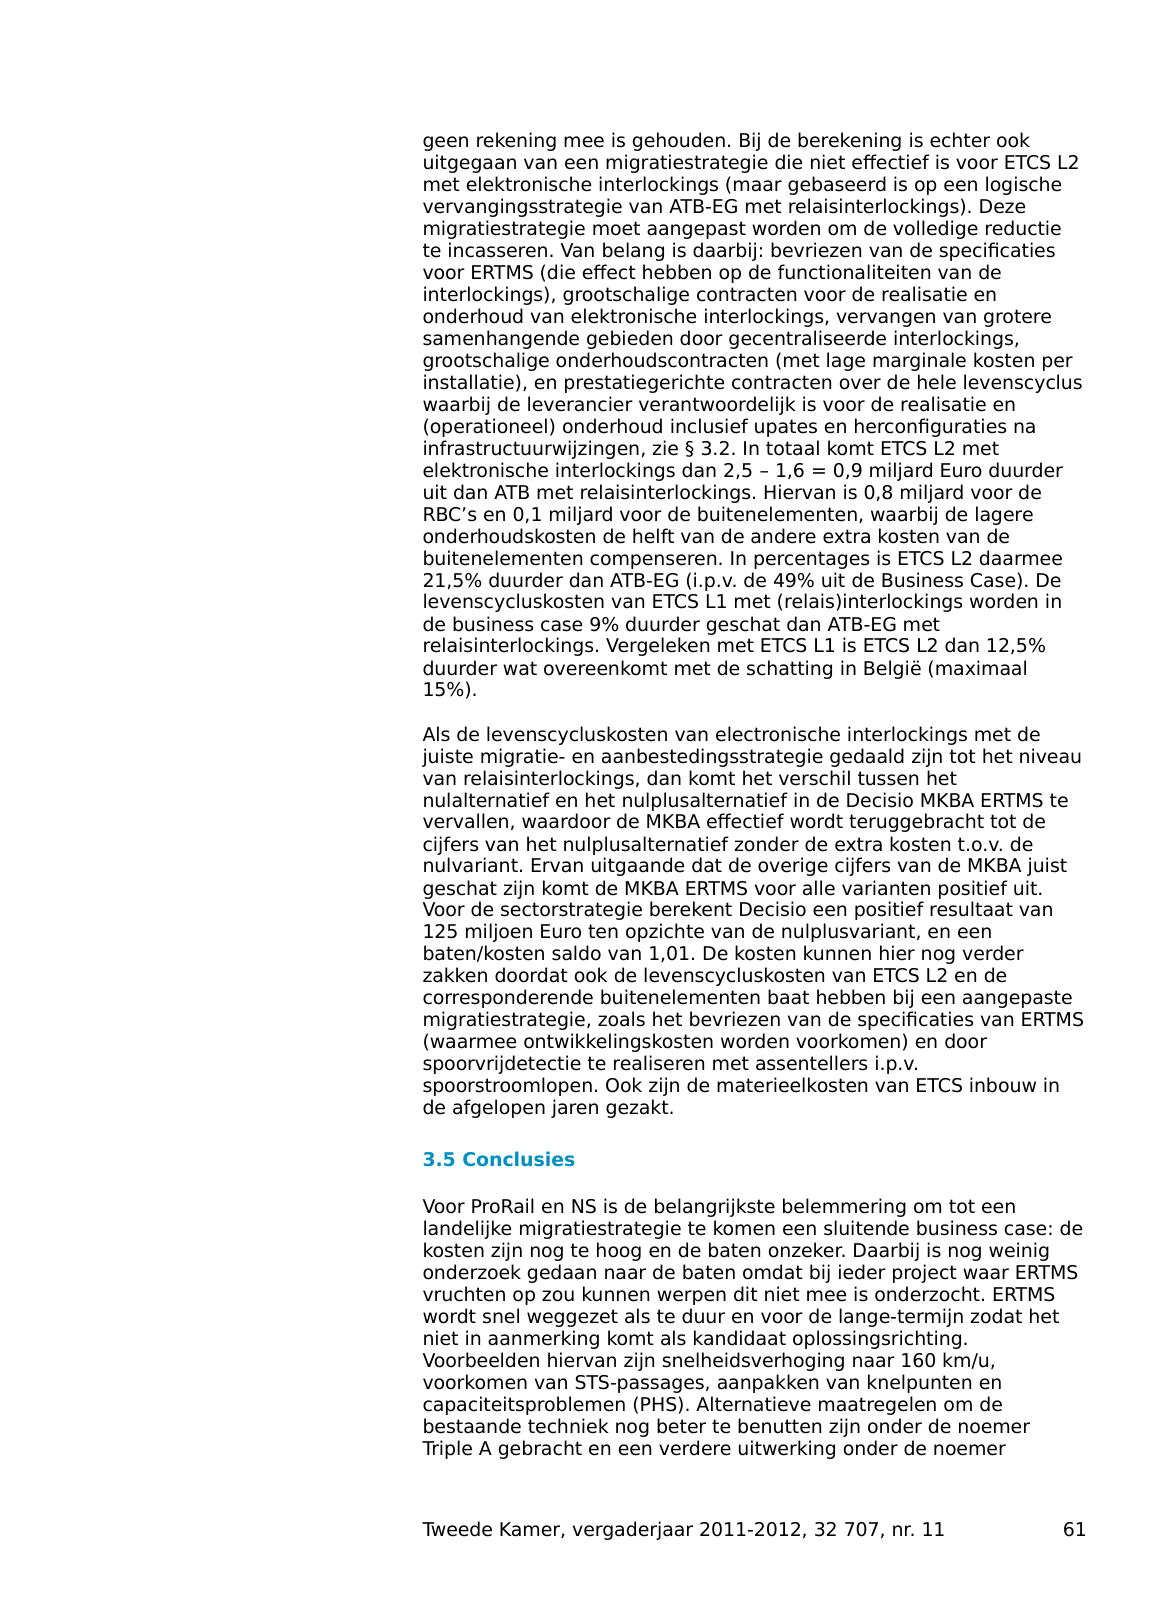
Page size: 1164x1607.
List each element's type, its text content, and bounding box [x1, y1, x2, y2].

text geen rekening mee is gehouden. Bij de berekening is echter ook uitgegaan van een migratiestrategie die niet effectief is voor ETCS L2 met elektronische interlockings (maar gebaseerd is op een logische vervangingsstrategie van ATB-EG met relaisinterlockings). Deze migratiestrategie moet aangepast worden om de volledige reductie te incasseren. Van belang is daarbij: bevriezen van de specificaties voor ERTMS (die effect hebben op de functionaliteiten van de interlockings), grootschalige contracten voor de realisatie en onderhoud van elektronische interlockings, vervangen van grotere samenhangende gebieden door gecentraliseerde interlockings, grootschalige onderhoudscontracten (met lage marginale kosten per installatie), en prestatiegerichte contracten over de hele levenscyclus waarbij de leverancier verantwoordelijk is voor de realisatie en (operationeel) onderhoud inclusief upates en herconfiguraties na infrastructuurwijzingen, zie § 3.2. In totaal komt ETCS L2 met elektronische interlockings dan 2,5 – 1,6 = 0,9 miljard Euro duurder uit dan ATB met relaisinterlockings. Hiervan is 0,8 miljard voor de RBC’s en 0,1 miljard voor de buitenelementen, waarbij de lagere onderhoudskosten de helft van de andere extra kosten van de buitenelementen compenseren. In percentages is ETCS L2 daarmee 21,5% duurder dan ATB-EG (i.p.v. de 49% uit de Business Case). De levenscycluskosten van ETCS L1 met (relais)interlockings worden in de business case 9% duurder geschat dan ATB-EG met relaisinterlockings. Vergeleken met ETCS L1 is ETCS L2 dan 12,5% duurder wat overeenkomt met de schatting in België (maximaal 15%). [422, 130, 1087, 701]
text Als de levenscycluskosten van electronische interlockings met de juiste migratie- en aanbestedingsstrategie gedaald zijn tot het niveau van relaisinterlockings, dan komt het verschil tussen het nulalternatief en het nulplusalternatief in de Decisio MKBA ERTMS te vervallen, waardoor de MKBA effectief wordt teruggebracht tot de cijfers van het nulplusalternatief zonder de extra kosten t.o.v. de nulvariant. Ervan uitgaande dat de overige cijfers van de MKBA juist geschat zijn komt de MKBA ERTMS voor alle varianten positief uit. Voor de sectorstrategie berekent Decisio een positief resultaat van 125 miljoen Euro ten opzichte van de nulplusvariant, en een baten/kosten saldo van 1,01. De kosten kunnen hier nog verder zakken doordat ook de levenscycluskosten van ETCS L2 en de corresponderende buitenelementen baat hebben bij een aangepaste migratiestrategie, zoals het bevriezen van de specificaties van ERTMS (waarmee ontwikkelingskosten worden voorkomen) en door spoorvrijdetectie te realiseren met assentellers i.p.v. spoorstroomlopen. Ook zijn de materieelkosten van ETCS inbouw in de afgelopen jaren gezakt. [422, 723, 1087, 1119]
text Voor ProRail en NS is de belangrijkste belemmering om tot een landelijke migratiestrategie te komen een sluitende business case: de kosten zijn nog te hoog en de baten onzeker. Daarbij is nog weinig onderzoek gedaan naar de baten omdat bij ieder project waar ERTMS vruchten op zou kunnen werpen dit niet mee is onderzocht. ERTMS wordt snel weggezet als te duur en voor de lange-termijn zodat het niet in aanmerking komt als kandidaat oplossingsrichting. Voorbeelden hiervan zijn snelheidsverhoging naar 160 km/u, voorkomen van STS-passages, aanpakken van knelpunten en capaciteitsproblemen (PHS). Alternatieve maatregelen om de bestaande techniek nog beter te benutten zijn onder de noemer Triple A gebracht en een verdere uitwerking onder de noemer [422, 1196, 1087, 1460]
subtitle 3.5 Conclusies [422, 1149, 1087, 1171]
